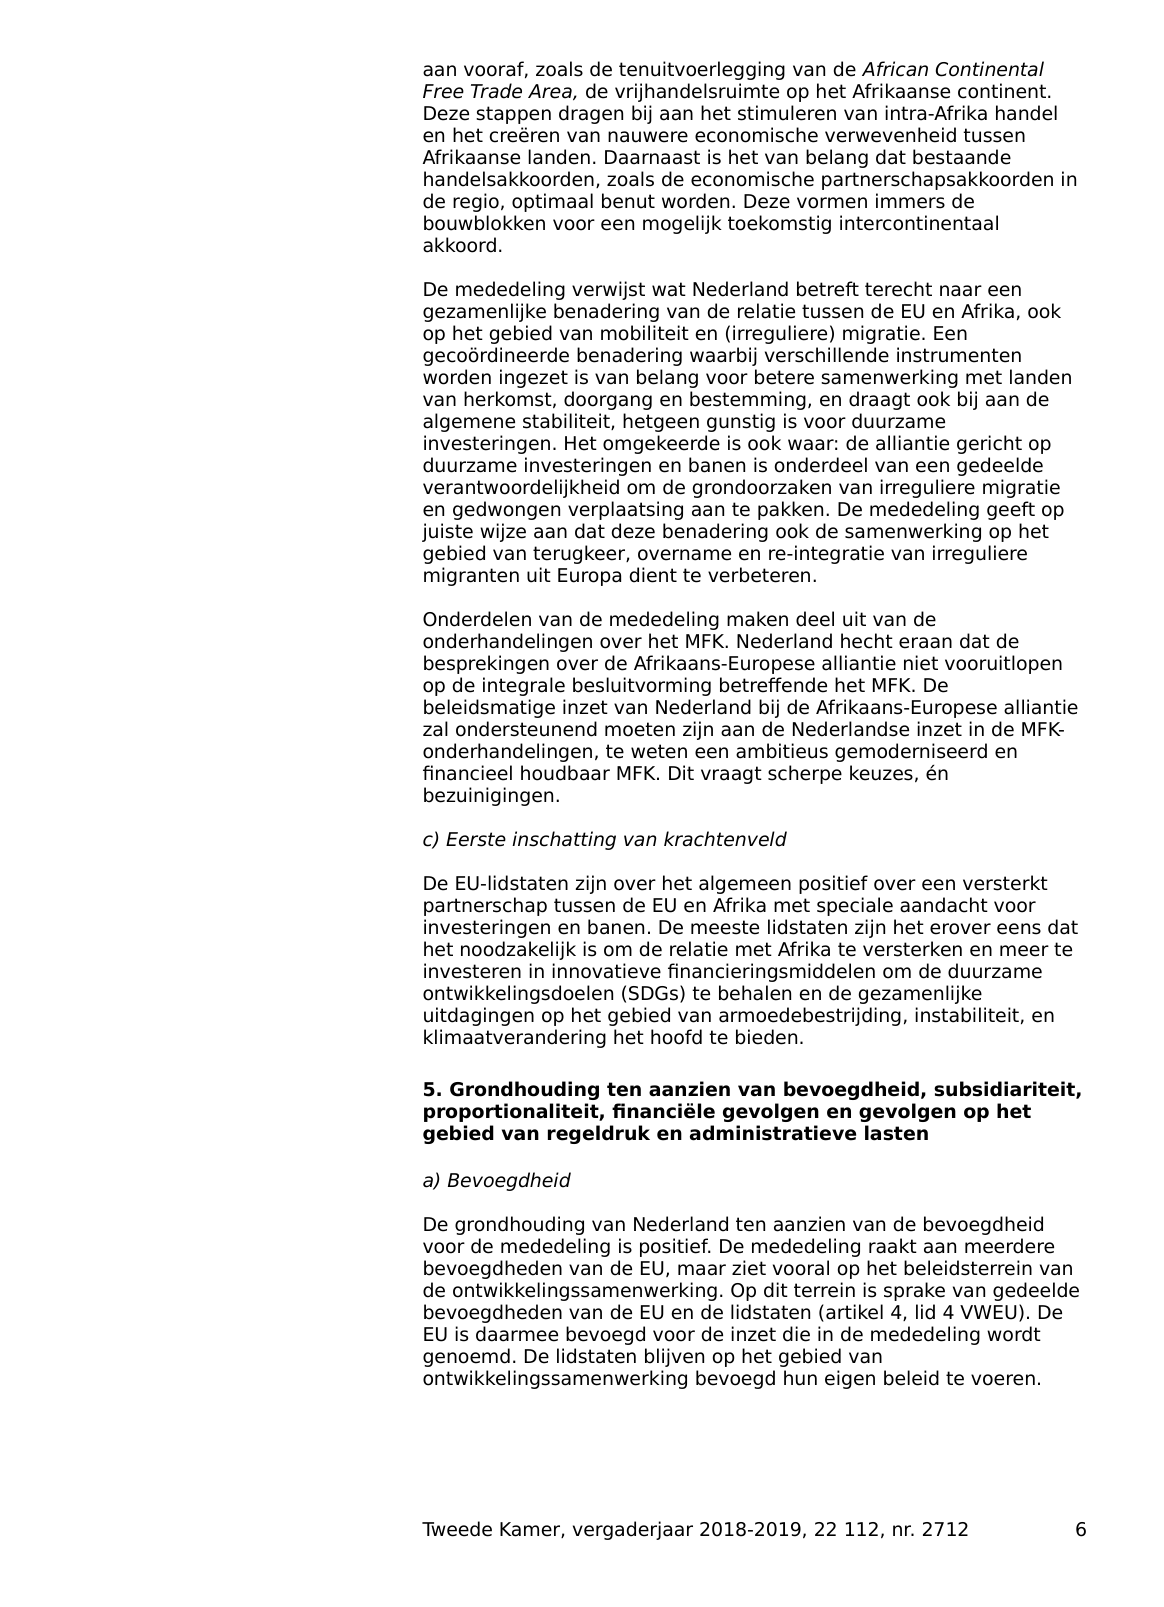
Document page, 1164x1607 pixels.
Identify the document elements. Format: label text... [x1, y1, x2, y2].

text Onderdelen van de mededeling maken deel uit van de onderhandelingen over het MFK. Nederland hecht eraan dat de besprekingen over de Afrikaans-Europese alliantie niet vooruitlopen op de integrale besluitvorming betreffende het MFK. De beleidsmatige inzet van Nederland bij de Afrikaans-Europese alliantie zal ondersteunend moeten zijn aan de Nederlandse inzet in de MFK-onderhandelingen, te weten een ambitieus gemoderniseerd en financieel houdbaar MFK. Dit vraagt scherpe keuzes, én bezuinigingen. [422, 609, 1087, 807]
subtitle 5. Grondhouding ten aanzien van bevoegdheid, subsidiariteit, proportionaliteit, financiële gevolgen en gevolgen op het gebied van regeldruk en administratieve lasten [422, 1079, 1087, 1145]
subtitle c) Eerste inschatting van krachtenveld [422, 829, 1087, 851]
text aan vooraf, zoals de tenuitvoerlegging van de African Continental Free Trade Area, de vrijhandelsruimte op het Afrikaanse continent. Deze stappen dragen bij aan het stimuleren van intra-Afrika handel en het creëren van nauwere economische verwevenheid tussen Afrikaanse landen. Daarnaast is het van belang dat bestaande handelsakkoorden, zoals de economische partnerschapsakkoorden in de regio, optimaal benut worden. Deze vormen immers de bouwblokken voor een mogelijk toekomstig intercontinentaal akkoord. [422, 59, 1087, 257]
text De EU-lidstaten zijn over het algemeen positief over een versterkt partnerschap tussen de EU en Afrika met speciale aandacht voor investeringen en banen. De meeste lidstaten zijn het erover eens dat het noodzakelijk is om de relatie met Afrika te versterken en meer te investeren in innovatieve financieringsmiddelen om de duurzame ontwikkelingsdoelen (SDGs) te behalen en de gezamenlijke uitdagingen op het gebied van armoedebestrijding, instabiliteit, en klimaatverandering het hoofd te bieden. [422, 873, 1087, 1049]
subtitle a) Bevoegdheid [422, 1170, 1087, 1192]
text De grondhouding van Nederland ten aanzien van de bevoegdheid voor de mededeling is positief. De mededeling raakt aan meerdere bevoegdheden van de EU, maar ziet vooral op het beleidsterrein van de ontwikkelingssamenwerking. Op dit terrein is sprake van gedeelde bevoegdheden van de EU en de lidstaten (artikel 4, lid 4 VWEU). De EU is daarmee bevoegd voor de inzet die in de mededeling wordt genoemd. De lidstaten blijven op het gebied van ontwikkelingssamenwerking bevoegd hun eigen beleid te voeren. [422, 1214, 1087, 1390]
text De mededeling verwijst wat Nederland betreft terecht naar een gezamenlijke benadering van de relatie tussen de EU en Afrika, ook op het gebied van mobiliteit en (irreguliere) migratie. Een gecoördineerde benadering waarbij verschillende instrumenten worden ingezet is van belang voor betere samenwerking met landen van herkomst, doorgang en bestemming, en draagt ook bij aan de algemene stabiliteit, hetgeen gunstig is voor duurzame investeringen. Het omgekeerde is ook waar: de alliantie gericht op duurzame investeringen en banen is onderdeel van een gedeelde verantwoordelijkheid om de grondoorzaken van irreguliere migratie en gedwongen verplaatsing aan te pakken. De mededeling geeft op juiste wijze aan dat deze benadering ook de samenwerking op het gebied van terugkeer, overname en re-integratie van irreguliere migranten uit Europa dient te verbeteren. [422, 279, 1087, 587]
